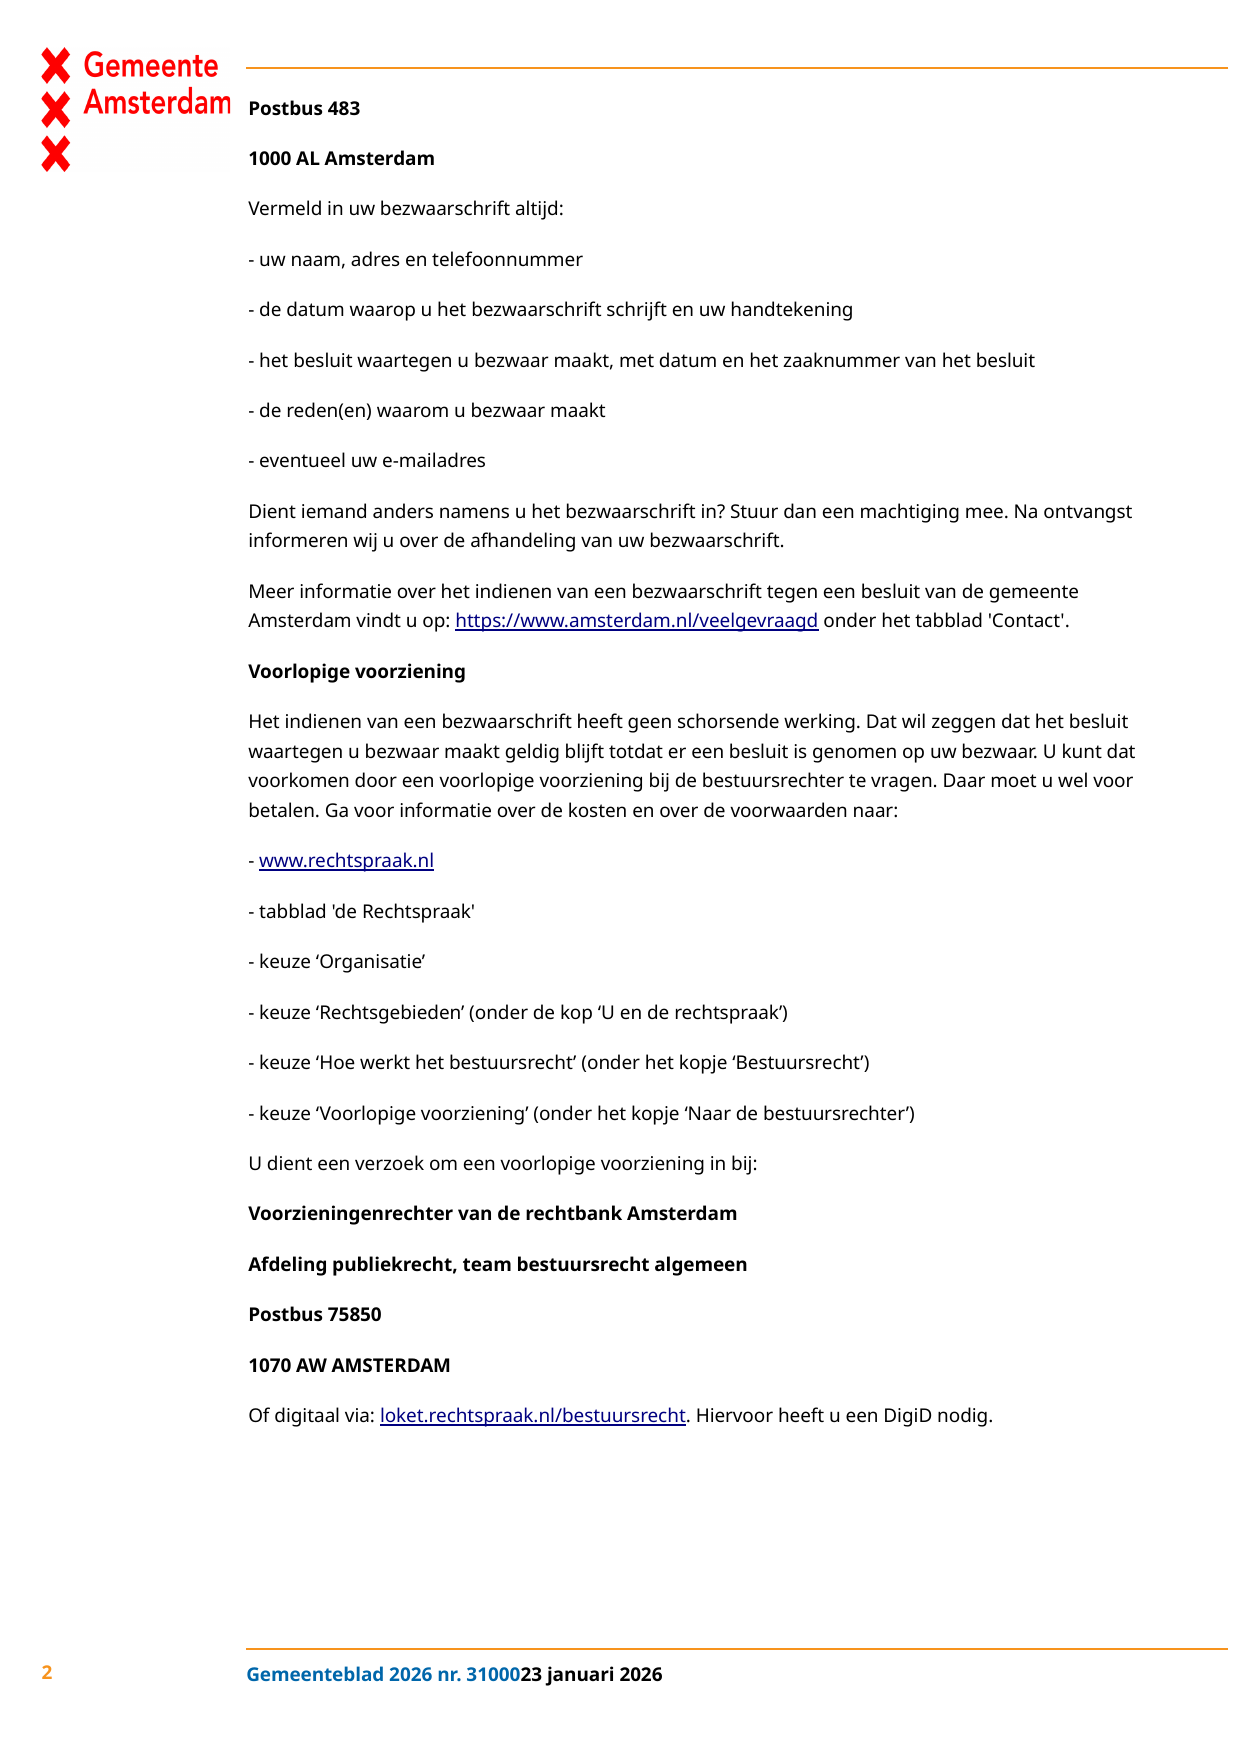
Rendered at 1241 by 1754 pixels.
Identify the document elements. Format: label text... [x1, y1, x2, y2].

text Of digitaal via: loket.rechtspraak.nl/bestuursrecht. Hiervoor heeft u een DigiD nodig. [248, 1402, 1152, 1428]
text - keuze ‘Hoe werkt het bestuursrecht’ (onder het kopje ‘Bestuursrecht’) [248, 1049, 1152, 1075]
text Dient iemand anders namens u het bezwaarschrift in? Stuur dan een machtiging mee. Na ontvangst informeren wij u over de afhandeling van uw bezwaarschrift. [248, 498, 1152, 553]
picture [41, 47, 231, 172]
text Postbus 75850 [248, 1301, 1152, 1327]
text Meer informatie over het indienen van een bezwaarschrift tegen een besluit van de gemeente Amsterdam vindt u op: https://www.amsterdam.nl/veelgevraagd onder het tabblad 'Contact'. [248, 578, 1152, 633]
text 1070 AW AMSTERDAM [248, 1352, 1152, 1378]
text - www.rechtspraak.nl [248, 848, 1152, 873]
text - keuze ‘Organisatie’ [248, 948, 1152, 974]
text - de datum waarop u het bezwaarschrift schrijft en uw handtekening [248, 296, 1152, 322]
text - uw naam, adres en telefoonnummer [248, 246, 1152, 272]
text - het besluit waartegen u bezwaar maakt, met datum en het zaaknummer van het besluit [248, 347, 1152, 373]
text - eventueel uw e-mailadres [248, 448, 1152, 473]
text Vermeld in uw bezwaarschrift altijd: [248, 196, 1152, 221]
text - keuze ‘Voorlopige voorziening’ (onder het kopje ‘Naar de bestuursrechter’) [248, 1100, 1152, 1126]
text Postbus 483 [248, 95, 1152, 121]
text Het indienen van een bezwaarschrift heeft geen schorsende werking. Dat wil zeggen dat het besluit waartegen u bezwaar maakt geldig blijft totdat er een besluit is genomen op uw bezwaar. U kunt dat voorkomen door een voorlopige voorziening bij de bestuursrechter te vragen. Daar moet u wel voor betalen. Ga voor informatie over de kosten en over de voorwaarden naar: [248, 708, 1152, 823]
text - keuze ‘Rechtsgebieden’ (onder de kop ‘U en de rechtspraak’) [248, 999, 1152, 1025]
text U dient een verzoek om een voorlopige voorziening in bij: [248, 1150, 1152, 1176]
text 1000 AL Amsterdam [248, 145, 1152, 171]
text Voorzieningenrechter van de rechtbank Amsterdam [248, 1201, 1152, 1226]
text Afdeling publiekrecht, team bestuursrecht algemeen [248, 1251, 1152, 1277]
text Voorlopige voorziening [248, 658, 1152, 684]
text - tabblad 'de Rechtspraak' [248, 898, 1152, 924]
text - de reden(en) waarom u bezwaar maakt [248, 397, 1152, 423]
